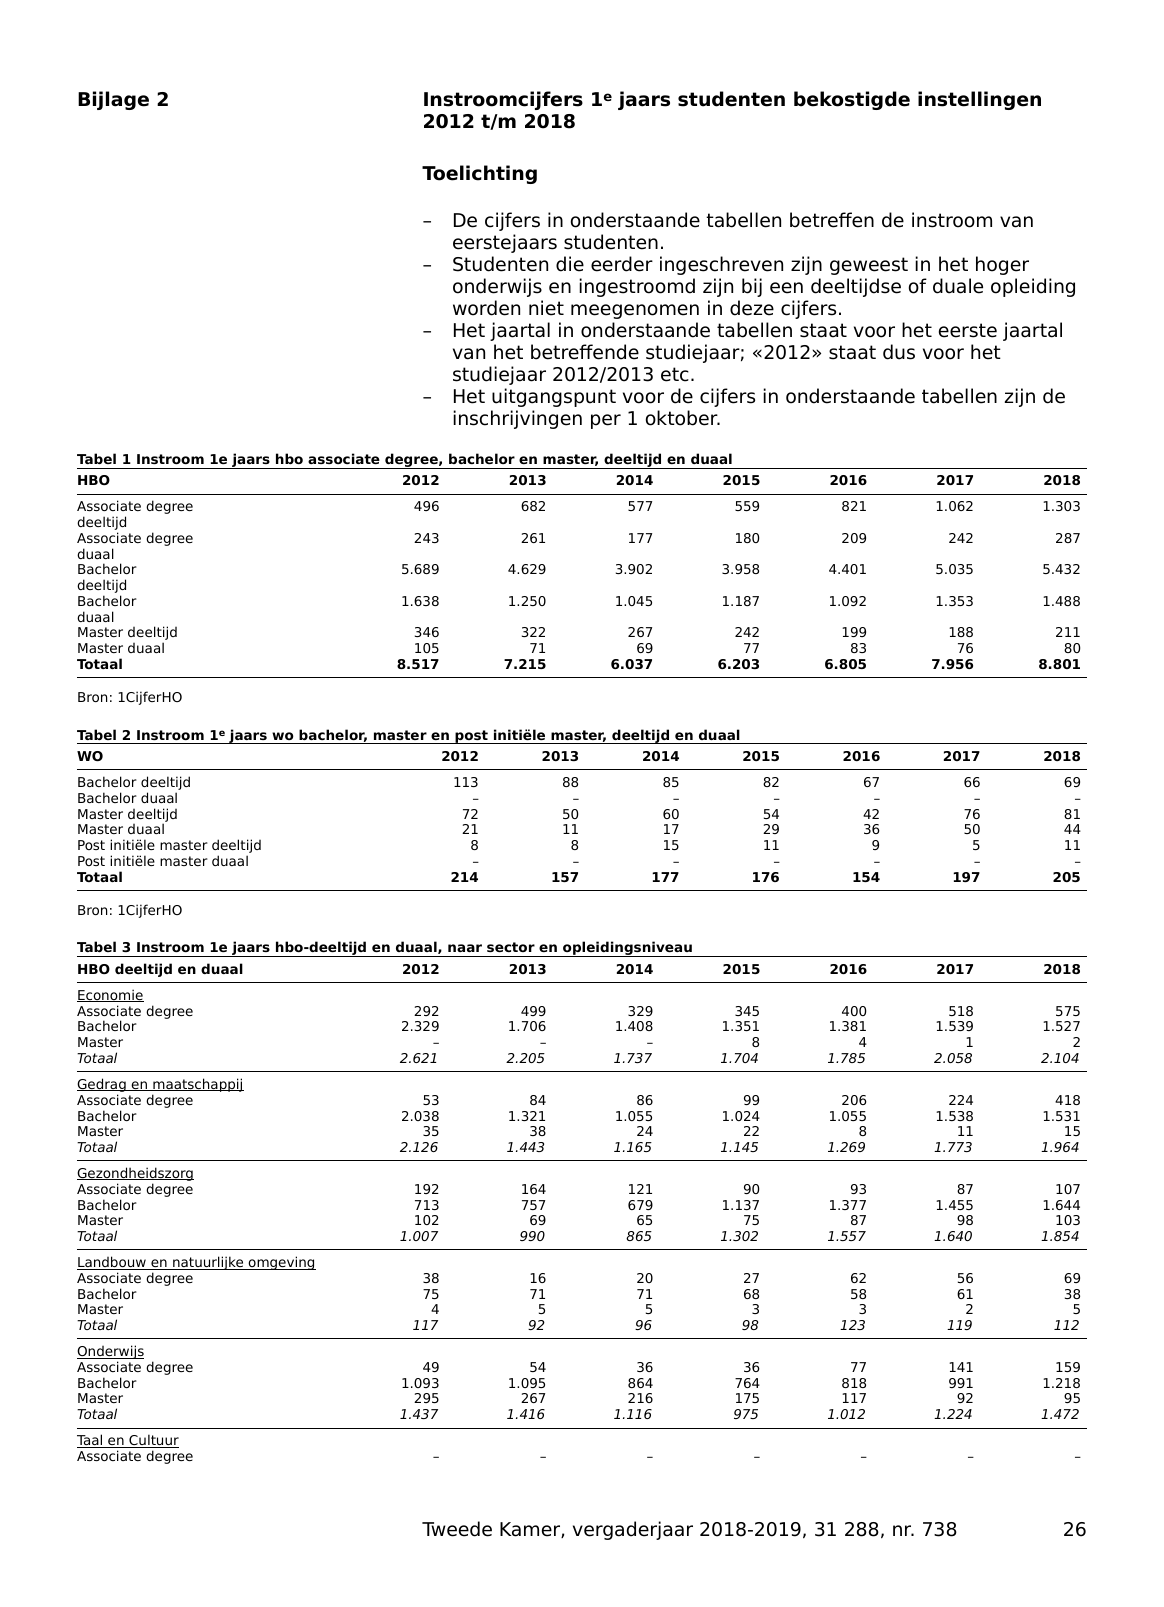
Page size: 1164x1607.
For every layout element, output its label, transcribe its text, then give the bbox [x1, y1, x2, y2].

text – Het jaartal in onderstaande tabellen staat voor het eerste jaartal van het betreffende studiejaar; «2012» staat dus voor het studiejaar 2012/2013 etc. [422, 320, 1087, 386]
table_cell 5 [552, 1302, 659, 1318]
table_cell 1.737 [552, 1051, 659, 1071]
table_cell HBO deeltijd en duaal [77, 957, 338, 982]
table_cell 400 [766, 1004, 873, 1019]
table_cell Onderwijs [77, 1339, 338, 1360]
table_cell Taal en Cultuur [77, 1429, 338, 1449]
table_cell 92 [445, 1318, 552, 1338]
table_cell 188 [873, 625, 980, 641]
table_cell 8 [485, 838, 585, 854]
table_cell 2013 [445, 469, 552, 493]
table_cell 1.704 [659, 1051, 766, 1071]
table_cell 1.250 [445, 594, 552, 625]
table_cell – [339, 1035, 445, 1051]
table_cell [445, 1429, 552, 1449]
table_cell – [485, 791, 585, 806]
table_cell 54 [685, 806, 786, 822]
table_cell 80 [980, 641, 1087, 657]
table_cell 1.145 [659, 1140, 766, 1160]
table_cell 27 [659, 1271, 766, 1286]
table_cell Master [77, 1391, 338, 1407]
table_cell 76 [886, 806, 986, 822]
table_cell 1.531 [980, 1108, 1087, 1124]
table_cell 11 [873, 1124, 980, 1140]
table_cell 1.351 [659, 1019, 766, 1035]
table_cell WO [77, 744, 384, 769]
table_cell 2.621 [339, 1051, 445, 1071]
table_cell 123 [766, 1318, 873, 1338]
table_cell 1.187 [659, 594, 766, 625]
table_cell 199 [766, 625, 873, 641]
table_cell – [685, 854, 786, 869]
table_cell 157 [485, 869, 585, 890]
table_cell 90 [659, 1182, 766, 1197]
table_cell 329 [552, 1004, 659, 1019]
table_cell Totaal [77, 869, 384, 890]
table_cell 11 [485, 822, 585, 838]
table_cell Landbouw en natuurlijke omgeving [77, 1250, 338, 1271]
table_cell Master deeltijd [77, 625, 338, 641]
table_cell 1.007 [339, 1229, 445, 1249]
table_cell – [986, 854, 1087, 869]
table_cell 4 [339, 1302, 445, 1318]
table_cell [980, 1339, 1087, 1360]
table_cell [659, 1250, 766, 1271]
table_cell 2018 [980, 469, 1087, 493]
table_cell 1.302 [659, 1229, 766, 1249]
table_cell 1.437 [339, 1407, 445, 1427]
table_cell 2012 [339, 469, 445, 493]
table_cell Bachelor deeltijd [77, 770, 384, 791]
table_cell 35 [339, 1124, 445, 1140]
table_cell Bron: 1CijferHO [77, 678, 1087, 706]
table_cell [873, 1250, 980, 1271]
table_cell – [339, 1449, 445, 1464]
table_cell 1.353 [873, 594, 980, 625]
table_cell – [445, 1449, 552, 1464]
table_cell 214 [384, 869, 484, 890]
table_cell 205 [986, 869, 1087, 890]
table_cell 60 [585, 806, 685, 822]
table_cell 990 [445, 1229, 552, 1249]
table_cell [766, 1161, 873, 1182]
table_cell 2016 [766, 469, 873, 493]
table_cell [445, 1339, 552, 1360]
table_cell 93 [766, 1182, 873, 1197]
table_cell 8.517 [339, 657, 445, 677]
table_cell Totaal [77, 1407, 338, 1427]
table_cell 103 [980, 1213, 1087, 1229]
table_cell 499 [445, 1004, 552, 1019]
table_cell 1.638 [339, 594, 445, 625]
table_cell 159 [980, 1360, 1087, 1376]
table_cell [766, 1072, 873, 1093]
table_cell 8 [766, 1124, 873, 1140]
table_cell 36 [552, 1360, 659, 1376]
table_cell 4.629 [445, 562, 552, 594]
table_cell 1.095 [445, 1376, 552, 1391]
table_cell [339, 1250, 445, 1271]
table_cell 2015 [659, 469, 766, 493]
table_cell 77 [659, 641, 766, 657]
table_cell Master duaal [77, 641, 338, 657]
table_cell 713 [339, 1198, 445, 1213]
table_cell [552, 1250, 659, 1271]
table_cell 98 [873, 1213, 980, 1229]
table_cell 75 [659, 1213, 766, 1229]
table_cell Associate degree [77, 1093, 338, 1108]
table_cell 50 [485, 806, 585, 822]
table_cell [445, 1072, 552, 1093]
table_cell Bachelor [77, 1286, 338, 1302]
table_cell 88 [485, 770, 585, 791]
table_cell 85 [585, 770, 685, 791]
table_cell 295 [339, 1391, 445, 1407]
table_cell 242 [659, 625, 766, 641]
table_cell 1.472 [980, 1407, 1087, 1427]
table_cell 1.055 [766, 1108, 873, 1124]
table_cell Master [77, 1302, 338, 1318]
table_header Tabel 2 Instroom 1e jaars wo bachelor, master en post initiële master, deeltijd en duaal [77, 728, 1087, 743]
table_cell 86 [552, 1093, 659, 1108]
table_cell [552, 1161, 659, 1182]
table_cell 141 [873, 1360, 980, 1376]
table_cell 1.218 [980, 1376, 1087, 1391]
table_cell 175 [659, 1391, 766, 1407]
table_cell 180 [659, 531, 766, 562]
table_cell 112 [980, 1318, 1087, 1338]
table_cell 21 [384, 822, 484, 838]
table_cell Totaal [77, 1318, 338, 1338]
text – Studenten die eerder ingeschreven zijn geweest in het hoger onderwijs en ingestroomd zijn bij een deeltijdse of duale opleiding worden niet meegenomen in deze cijfers. [422, 254, 1087, 320]
table_cell 82 [685, 770, 786, 791]
table_cell [339, 983, 445, 1003]
table_cell 2012 [339, 957, 445, 982]
table_cell 1 [873, 1035, 980, 1051]
table_cell – [485, 854, 585, 869]
table_cell [766, 1339, 873, 1360]
table_cell [659, 983, 766, 1003]
table_cell [873, 1429, 980, 1449]
table_cell 3.902 [552, 562, 659, 594]
table_cell 177 [552, 531, 659, 562]
table_cell 62 [766, 1271, 873, 1286]
table_cell Totaal [77, 1051, 338, 1071]
table_cell 22 [659, 1124, 766, 1140]
table_cell 15 [585, 838, 685, 854]
table_cell 5 [445, 1302, 552, 1318]
table_cell – [986, 791, 1087, 806]
table_cell 117 [339, 1318, 445, 1338]
table_cell Gedrag en maatschappij [77, 1072, 338, 1093]
table_cell [873, 1161, 980, 1182]
table_cell Bachelor [77, 1198, 338, 1213]
subtitle Bijlage 2 Instroomcijfers 1e jaars studenten bekostigde instellingen 2012 t/m 2018 [77, 89, 1087, 133]
table_cell [659, 1429, 766, 1449]
table_cell Bachelor [77, 1108, 338, 1124]
table_cell 2014 [585, 744, 685, 769]
table_cell 71 [445, 1286, 552, 1302]
table_cell [980, 1072, 1087, 1093]
table_cell Associate degree [77, 1449, 338, 1464]
table_cell 96 [552, 1318, 659, 1338]
table_cell Bachelor deeltijd [77, 562, 338, 594]
table_cell 991 [873, 1376, 980, 1391]
table_cell 2017 [886, 744, 986, 769]
table_cell 5.689 [339, 562, 445, 594]
table_cell 2016 [786, 744, 886, 769]
table_cell [873, 983, 980, 1003]
table_cell 211 [980, 625, 1087, 641]
table_cell 72 [384, 806, 484, 822]
table_cell 261 [445, 531, 552, 562]
table_cell 2017 [873, 957, 980, 982]
table_cell 2016 [766, 957, 873, 982]
table_cell 75 [339, 1286, 445, 1302]
table_cell 575 [980, 1004, 1087, 1019]
table_cell [659, 1072, 766, 1093]
table_cell 496 [339, 495, 445, 531]
table_cell 1.062 [873, 495, 980, 531]
table_cell [552, 1072, 659, 1093]
table_cell 518 [873, 1004, 980, 1019]
table_cell – [585, 854, 685, 869]
table_cell 864 [552, 1376, 659, 1391]
table_cell [980, 1161, 1087, 1182]
table_cell 102 [339, 1213, 445, 1229]
table_cell 65 [552, 1213, 659, 1229]
table_cell 76 [873, 641, 980, 657]
table_cell 69 [552, 641, 659, 657]
table_cell 20 [552, 1271, 659, 1286]
table_cell [980, 1429, 1087, 1449]
table_cell 11 [986, 838, 1087, 854]
table_cell 84 [445, 1093, 552, 1108]
table_cell 4 [766, 1035, 873, 1051]
table_cell 68 [659, 1286, 766, 1302]
table_cell [552, 983, 659, 1003]
table_cell 418 [980, 1093, 1087, 1108]
table_cell Associate degree [77, 1271, 338, 1286]
table_cell [980, 1250, 1087, 1271]
table_cell 192 [339, 1182, 445, 1197]
text – Het uitgangspunt voor de cijfers in onderstaande tabellen zijn de inschrijvingen per 1 oktober. [422, 386, 1087, 430]
table_cell 764 [659, 1376, 766, 1391]
table_cell 8 [384, 838, 484, 854]
table_cell 5.035 [873, 562, 980, 594]
table_cell [873, 1339, 980, 1360]
table_cell 105 [339, 641, 445, 657]
table_cell 38 [445, 1124, 552, 1140]
table_cell 1.488 [980, 594, 1087, 625]
table_cell – [886, 854, 986, 869]
table_cell 1.785 [766, 1051, 873, 1071]
table_cell 5 [886, 838, 986, 854]
table_cell 1.321 [445, 1108, 552, 1124]
table_cell 7.215 [445, 657, 552, 677]
table_cell 757 [445, 1198, 552, 1213]
table_cell 209 [766, 531, 873, 562]
table_cell 3.958 [659, 562, 766, 594]
table_cell – [445, 1035, 552, 1051]
table_cell 49 [339, 1360, 445, 1376]
table_cell 865 [552, 1229, 659, 1249]
table_cell [873, 1072, 980, 1093]
table_cell 15 [980, 1124, 1087, 1140]
table_cell 7.956 [873, 657, 980, 677]
table_cell 1.045 [552, 594, 659, 625]
table_cell [552, 1339, 659, 1360]
table_cell 53 [339, 1093, 445, 1108]
table_cell 1.165 [552, 1140, 659, 1160]
table_cell Totaal [77, 1140, 338, 1160]
table_cell – [585, 791, 685, 806]
table_cell 69 [980, 1271, 1087, 1286]
table_cell 2 [873, 1302, 980, 1318]
table_cell 2018 [980, 957, 1087, 982]
table_cell Associate degree [77, 1360, 338, 1376]
table_cell Master [77, 1124, 338, 1140]
table_cell 821 [766, 495, 873, 531]
table_cell 119 [873, 1318, 980, 1338]
table_cell 1.055 [552, 1108, 659, 1124]
table_cell Associate degree [77, 1182, 338, 1197]
table_cell 682 [445, 495, 552, 531]
table_cell 99 [659, 1093, 766, 1108]
table_cell 3 [766, 1302, 873, 1318]
table_cell 58 [766, 1286, 873, 1302]
table_cell 345 [659, 1004, 766, 1019]
table_cell 1.964 [980, 1140, 1087, 1160]
table_cell 267 [445, 1391, 552, 1407]
table_cell 9 [786, 838, 886, 854]
table_cell 287 [980, 531, 1087, 562]
table_cell [552, 1429, 659, 1449]
table_cell 1.640 [873, 1229, 980, 1249]
table_cell 95 [980, 1391, 1087, 1407]
table_cell 2015 [685, 744, 786, 769]
table_cell 6.037 [552, 657, 659, 677]
table_cell Economie [77, 983, 338, 1003]
table_cell 154 [786, 869, 886, 890]
table_cell 176 [685, 869, 786, 890]
table_cell – [873, 1449, 980, 1464]
table_cell 1.557 [766, 1229, 873, 1249]
table_cell [766, 983, 873, 1003]
table_cell 1.093 [339, 1376, 445, 1391]
table_cell 1.408 [552, 1019, 659, 1035]
table_cell 1.269 [766, 1140, 873, 1160]
table_cell 16 [445, 1271, 552, 1286]
table_cell [659, 1339, 766, 1360]
table_cell [445, 983, 552, 1003]
table_cell 2017 [873, 469, 980, 493]
table_cell 1.024 [659, 1108, 766, 1124]
table_cell 2012 [384, 744, 484, 769]
table_cell 322 [445, 625, 552, 641]
table_cell 267 [552, 625, 659, 641]
table_cell 197 [886, 869, 986, 890]
table_cell 2013 [445, 957, 552, 982]
table_cell 71 [552, 1286, 659, 1302]
table_cell Bron: 1CijferHO [77, 891, 1087, 918]
table_cell 42 [786, 806, 886, 822]
table_cell Totaal [77, 1229, 338, 1249]
table_cell – [786, 791, 886, 806]
table_cell 11 [685, 838, 786, 854]
table_cell Post initiële master deeltijd [77, 838, 384, 854]
table_cell 1.012 [766, 1407, 873, 1427]
table_cell 17 [585, 822, 685, 838]
table_cell 24 [552, 1124, 659, 1140]
table_cell 2 [980, 1035, 1087, 1051]
table_cell 92 [873, 1391, 980, 1407]
table_cell 2.205 [445, 1051, 552, 1071]
table_cell 164 [445, 1182, 552, 1197]
table_cell 1.416 [445, 1407, 552, 1427]
table_cell – [766, 1449, 873, 1464]
table_cell [766, 1250, 873, 1271]
table_cell 818 [766, 1376, 873, 1391]
table_cell [339, 1429, 445, 1449]
table_cell 2.038 [339, 1108, 445, 1124]
table_cell [980, 983, 1087, 1003]
table_cell Associate degree deeltijd [77, 495, 338, 531]
table_cell 292 [339, 1004, 445, 1019]
table_cell 2014 [552, 469, 659, 493]
table_cell Bachelor duaal [77, 594, 338, 625]
table_cell 83 [766, 641, 873, 657]
table_cell 2.058 [873, 1051, 980, 1071]
table_cell 1.527 [980, 1019, 1087, 1035]
table_cell [339, 1161, 445, 1182]
table_cell 1.443 [445, 1140, 552, 1160]
table_cell 98 [659, 1318, 766, 1338]
table_cell 346 [339, 625, 445, 641]
table_cell Master duaal [77, 822, 384, 838]
table_cell [339, 1339, 445, 1360]
table_cell 67 [786, 770, 886, 791]
table_cell 8.801 [980, 657, 1087, 677]
table_cell [659, 1161, 766, 1182]
table_cell Post initiële master duaal [77, 854, 384, 869]
table_header Tabel 1 Instroom 1e jaars hbo associate degree, bachelor en master, deeltijd en duaal [77, 452, 1087, 467]
table_header Tabel 3 Instroom 1e jaars hbo-deeltijd en duaal, naar sector en opleidingsniveau [77, 940, 1087, 956]
table_cell 69 [445, 1213, 552, 1229]
table_cell 38 [339, 1271, 445, 1286]
table_cell 2013 [485, 744, 585, 769]
table_cell 4.401 [766, 562, 873, 594]
text – De cijfers in onderstaande tabellen betreffen de instroom van eerstejaars studenten. [422, 210, 1087, 254]
table_cell [766, 1429, 873, 1449]
table_cell 1.224 [873, 1407, 980, 1427]
table_cell [445, 1250, 552, 1271]
table_cell 77 [766, 1360, 873, 1376]
table_cell 6.805 [766, 657, 873, 677]
table_cell – [786, 854, 886, 869]
table_cell 87 [873, 1182, 980, 1197]
table_cell 56 [873, 1271, 980, 1286]
table_cell 1.854 [980, 1229, 1087, 1249]
subtitle Toelichting [422, 163, 1087, 185]
table_cell 975 [659, 1407, 766, 1427]
table_cell – [552, 1449, 659, 1464]
table_cell 1.137 [659, 1198, 766, 1213]
table_cell 121 [552, 1182, 659, 1197]
table_cell – [980, 1449, 1087, 1464]
table_cell 559 [659, 495, 766, 531]
table_cell 50 [886, 822, 986, 838]
table_cell – [552, 1035, 659, 1051]
table_cell 36 [786, 822, 886, 838]
table_cell 61 [873, 1286, 980, 1302]
table_cell HBO [77, 469, 338, 493]
table_cell 107 [980, 1182, 1087, 1197]
table_cell 1.644 [980, 1198, 1087, 1213]
table_cell 1.455 [873, 1198, 980, 1213]
table_cell 1.538 [873, 1108, 980, 1124]
table_cell Master [77, 1035, 338, 1051]
table_cell 2.126 [339, 1140, 445, 1160]
table_cell Bachelor duaal [77, 791, 384, 806]
table_cell 1.116 [552, 1407, 659, 1427]
table_cell 242 [873, 531, 980, 562]
table_cell [445, 1161, 552, 1182]
table_cell 1.303 [980, 495, 1087, 531]
table_cell – [886, 791, 986, 806]
table_cell 69 [986, 770, 1087, 791]
table_cell 2015 [659, 957, 766, 982]
table_cell 5.432 [980, 562, 1087, 594]
table_cell 54 [445, 1360, 552, 1376]
table_cell Master deeltijd [77, 806, 384, 822]
table_cell – [685, 791, 786, 806]
table_cell Totaal [77, 657, 338, 677]
table_cell 206 [766, 1093, 873, 1108]
table_cell Gezondheidszorg [77, 1161, 338, 1182]
table_cell – [659, 1449, 766, 1464]
table_cell Bachelor [77, 1019, 338, 1035]
table_cell Bachelor [77, 1376, 338, 1391]
table_cell 5 [980, 1302, 1087, 1318]
table_cell 216 [552, 1391, 659, 1407]
table_cell 1.706 [445, 1019, 552, 1035]
table_cell 2.329 [339, 1019, 445, 1035]
table_cell 2.104 [980, 1051, 1087, 1071]
table_cell 3 [659, 1302, 766, 1318]
table_cell Master [77, 1213, 338, 1229]
table_cell Associate degree [77, 1004, 338, 1019]
table_cell 6.203 [659, 657, 766, 677]
table_cell 117 [766, 1391, 873, 1407]
table_cell 1.773 [873, 1140, 980, 1160]
table_cell 1.092 [766, 594, 873, 625]
table_cell 577 [552, 495, 659, 531]
table_cell 87 [766, 1213, 873, 1229]
table_cell 71 [445, 641, 552, 657]
table_cell 29 [685, 822, 786, 838]
table_cell 8 [659, 1035, 766, 1051]
table_cell 2018 [986, 744, 1087, 769]
table_cell 81 [986, 806, 1087, 822]
table_cell 66 [886, 770, 986, 791]
table_cell 1.539 [873, 1019, 980, 1035]
table_cell 38 [980, 1286, 1087, 1302]
table_cell 113 [384, 770, 484, 791]
table_cell [339, 1072, 445, 1093]
table_cell – [384, 854, 484, 869]
table_cell 44 [986, 822, 1087, 838]
table_cell 243 [339, 531, 445, 562]
table_cell 36 [659, 1360, 766, 1376]
table_cell 679 [552, 1198, 659, 1213]
table_cell 1.377 [766, 1198, 873, 1213]
table_cell 1.381 [766, 1019, 873, 1035]
table_cell 224 [873, 1093, 980, 1108]
table_cell – [384, 791, 484, 806]
table_cell 2014 [552, 957, 659, 982]
table_cell Associate degree duaal [77, 531, 338, 562]
table_cell 177 [585, 869, 685, 890]
